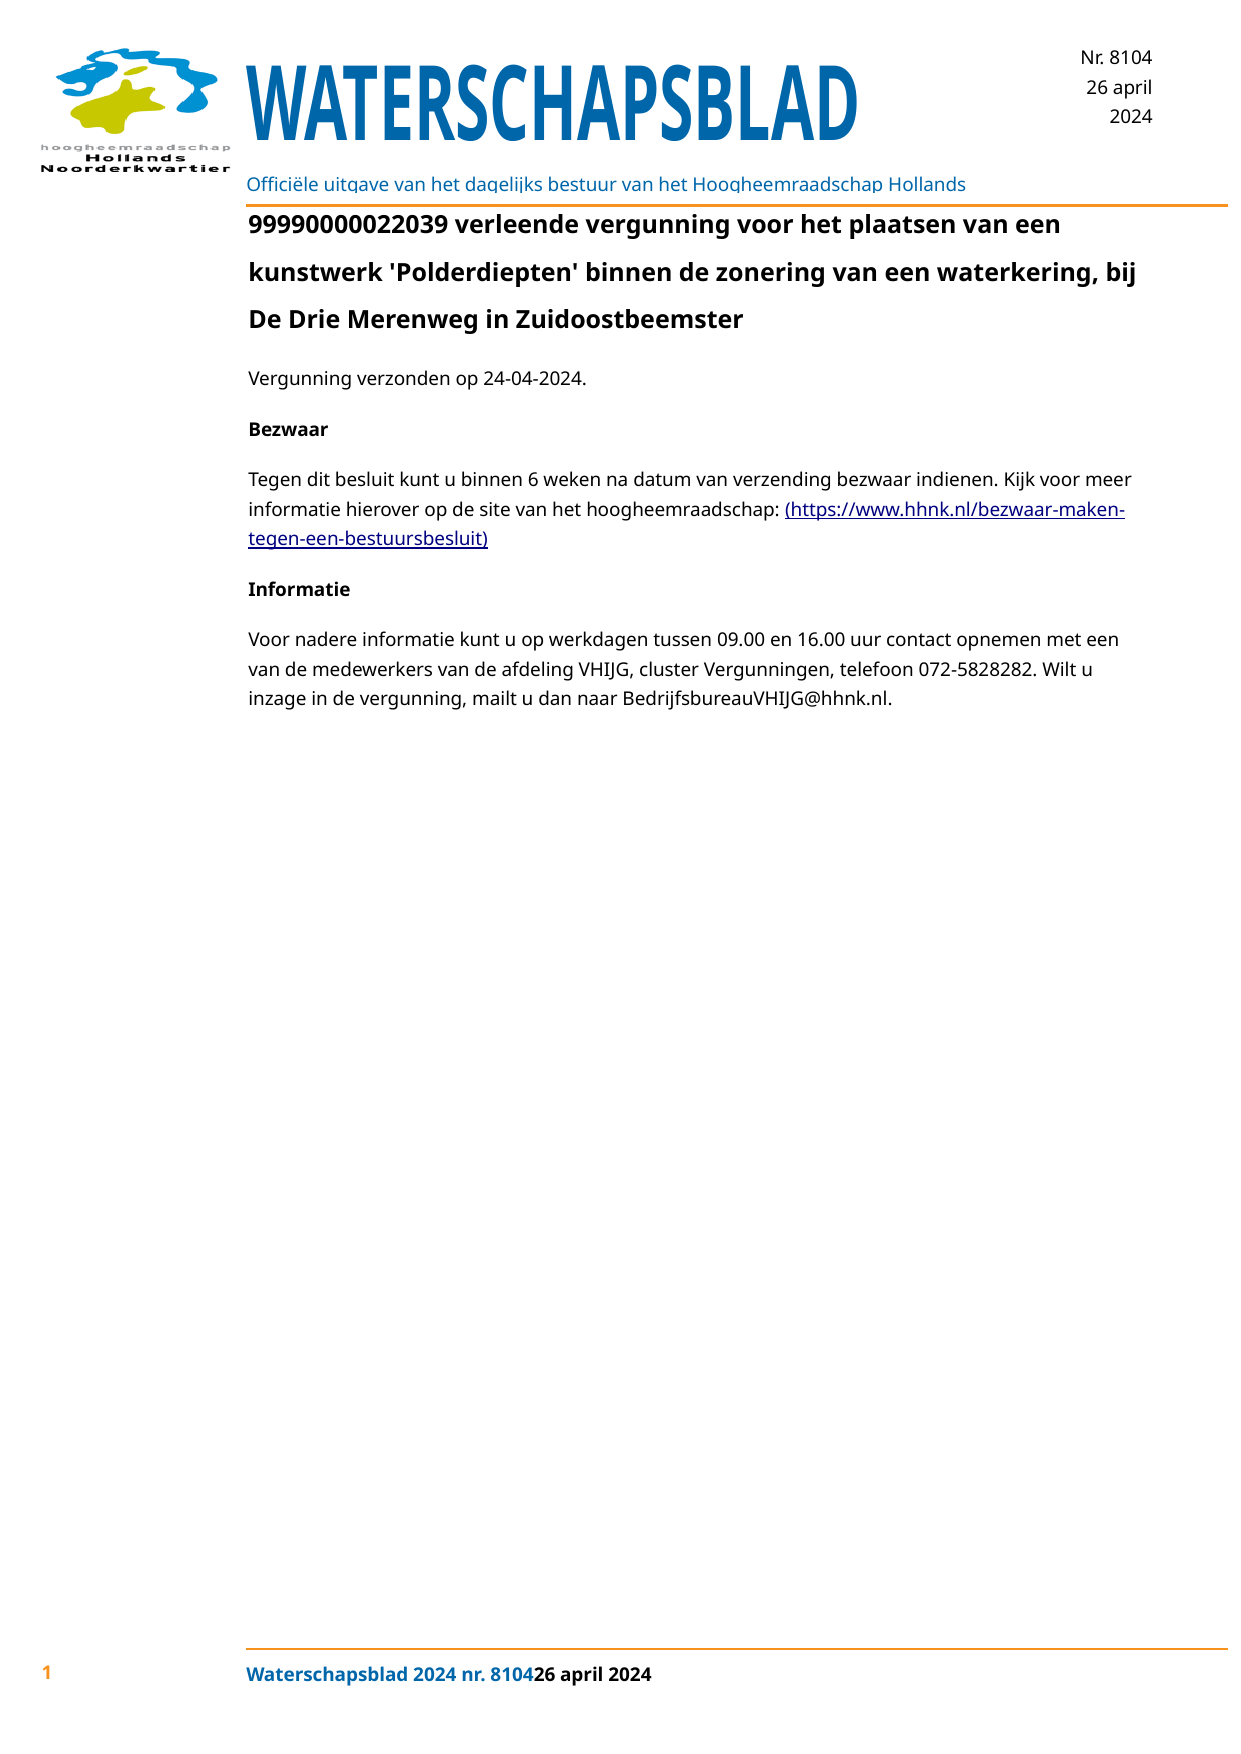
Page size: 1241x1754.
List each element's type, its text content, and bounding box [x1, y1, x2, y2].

text Vergunning verzonden op 24-04-2024. [248, 366, 1152, 391]
picture [41, 47, 231, 172]
text Informatie [248, 576, 1152, 602]
text 99990000022039 verleende vergunning voor het plaatsen van een kunstwerk 'Polderdiepten' binnen de zonering van een waterkering, bij De Drie Merenweg in Zuidoostbeemster [248, 207, 1152, 336]
text Tegen dit besluit kunt u binnen 6 weken na datum van verzending bezwaar indienen. Kijk voor meer informatie hierover op de site van het hoogheemraadschap: (https://www.hhnk.nl/bezwaar-maken-tegen-een-bestuursbesluit) [248, 466, 1152, 551]
text Voor nadere informatie kunt u op werkdagen tussen 09.00 en 16.00 uur contact opnemen met een van de medewerkers van de afdeling VHIJG, cluster Vergunningen, telefoon 072-5828282. Wilt u inzage in de vergunning, mailt u dan naar BedrijfsbureauVHIJG@hhnk.nl. [248, 626, 1152, 711]
text Bezwaar [248, 416, 1152, 442]
